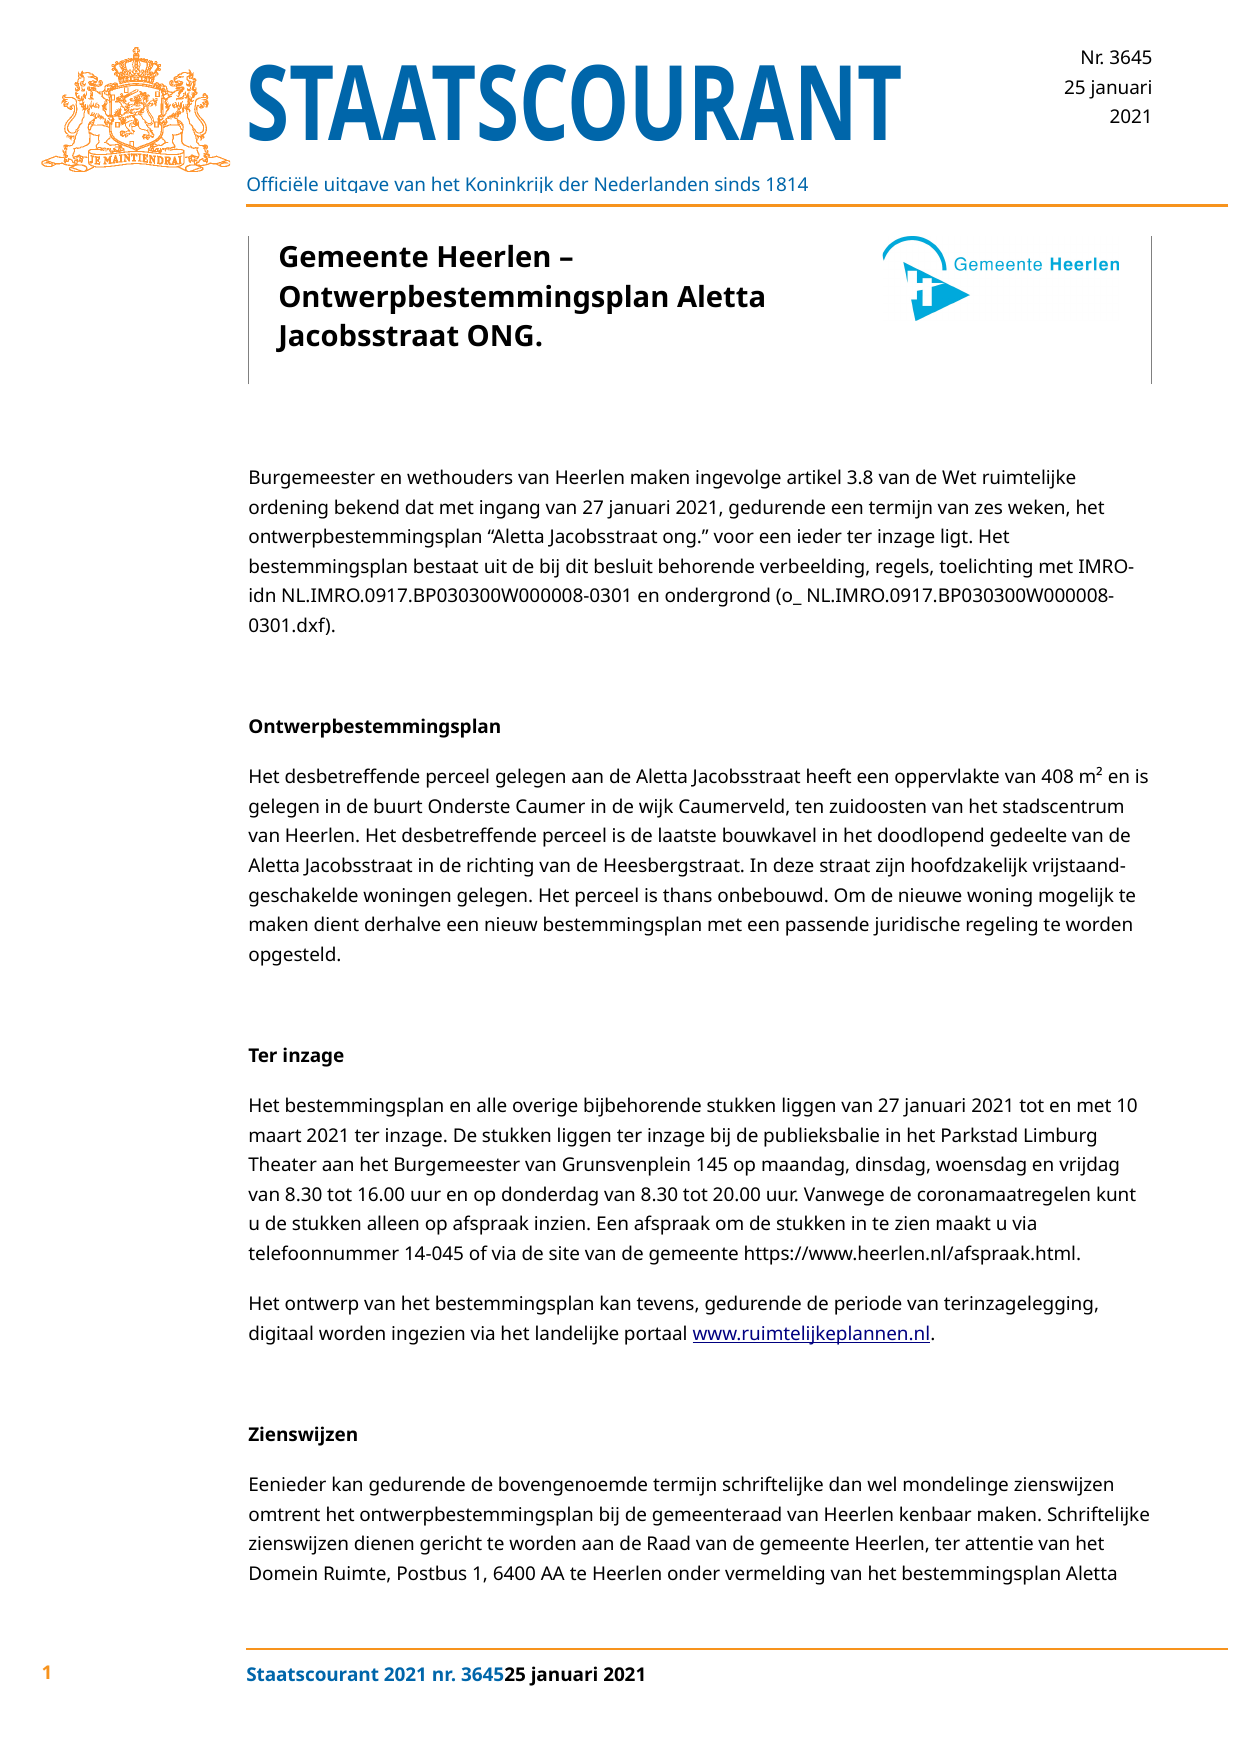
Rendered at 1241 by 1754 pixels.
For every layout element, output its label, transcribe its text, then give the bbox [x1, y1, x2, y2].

table_header [850, 236, 1151, 384]
text Eenieder kan gedurende de bovengenoemde termijn schriftelijke dan wel mondelinge zienswijzen omtrent het ontwerpbestemmingsplan bij de gemeenteraad van Heerlen kenbaar maken. Schriftelijke zienswijzen dienen gericht te worden aan de Raad van de gemeente Heerlen, ter attentie van het Domein Ruimte, Postbus 1, 6400 AA te Heerlen onder vermelding van het bestemmingsplan Aletta [248, 1471, 1152, 1586]
text Burgemeester en wethouders van Heerlen maken ingevolge artikel 3.8 van de Wet ruimtelijke ordening bekend dat met ingang van 27 januari 2021, gedurende een termijn van zes weken, het ontwerpbestemmingsplan “Aletta Jacobsstraat ong.” voor een ieder ter inzage ligt. Het bestemmingsplan bestaat uit de bij dit besluit behorende verbeelding, regels, toelichting met IMRO-idn NL.IMRO.0917.BP030300W000008-0301 en ondergrond (o_ NL.IMRO.0917.BP030300W000008-0301.dxf). [248, 464, 1152, 638]
text Het ontwerp van het bestemmingsplan kan tevens, gedurende de periode van terinzagelegging, digitaal worden ingezien via het landelijke portaal www.ruimtelijkeplannen.nl. [248, 1291, 1152, 1346]
text Ter inzage [248, 1042, 1152, 1068]
picture [882, 236, 1119, 321]
text Het bestemmingsplan en alle overige bijbehorende stukken liggen van 27 januari 2021 tot en met 10 maart 2021 ter inzage. De stukken liggen ter inzage bij de publieksbalie in het Parkstad Limburg Theater aan het Burgemeester van Grunsvenplein 145 op maandag, dinsdag, woensdag en vrijdag van 8.30 tot 16.00 uur en op donderdag van 8.30 tot 20.00 uur. Vanwege de coronamaatregelen kunt u de stukken alleen op afspraak inzien. Een afspraak om de stukken in te zien maakt u via telefoonnummer 14-045 of via de site van de gemeente https://www.heerlen.nl/afspraak.html. [248, 1092, 1152, 1266]
text Het desbetreffende perceel gelegen aan de Aletta Jacobsstraat heeft een oppervlakte van 408 m² en is gelegen in de buurt Onderste Caumer in de wijk Caumerveld, ten zuidoosten van het stadscentrum van Heerlen. Het desbetreffende perceel is de laatste bouwkavel in het doodlopend gedeelte van de Aletta Jacobsstraat in de richting van de Heesbergstraat. In deze straat zijn hoofdzakelijk vrijstaand-geschakelde woningen gelegen. Het perceel is thans onbebouwd. Om de nieuwe woning mogelijk te maken dient derhalve een nieuw bestemmingsplan met een passende juridische regeling te worden opgesteld. [248, 763, 1152, 967]
picture [41, 47, 231, 172]
picture [882, 236, 903, 252]
text Ontwerpbestemmingsplan [248, 713, 1152, 739]
text Zienswijzen [248, 1421, 1152, 1447]
table_header Gemeente Heerlen – Ontwerpbestemmingsplan Aletta Jacobsstraat ONG. [249, 236, 850, 384]
